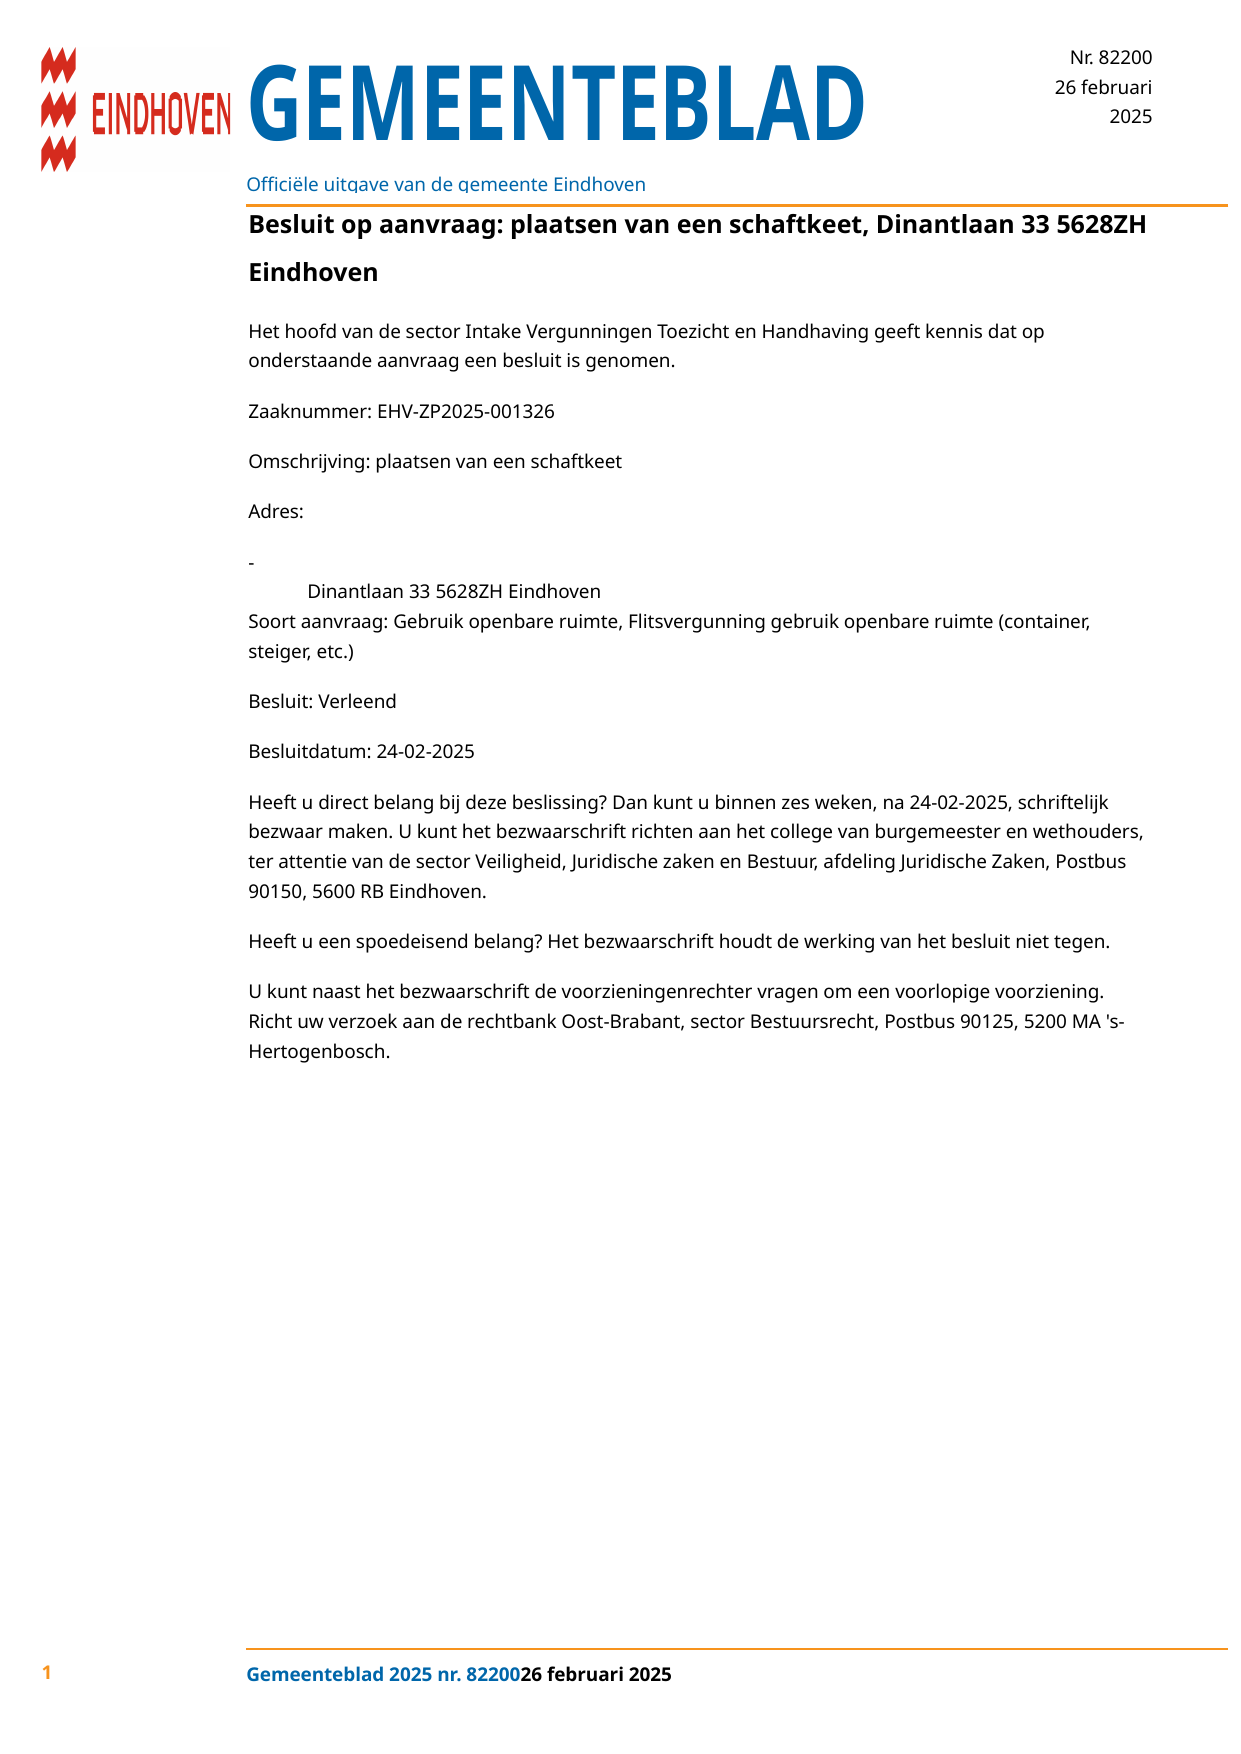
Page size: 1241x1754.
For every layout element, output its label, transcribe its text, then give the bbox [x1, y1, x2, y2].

list Dinantlaan 33 5628ZH Eindhoven [248, 579, 1152, 604]
text Heeft u direct belang bij deze beslissing? Dan kunt u binnen zes weken, na 24-02-2025, schriftelijk bezwaar maken. U kunt het bezwaarschrift richten aan het college van burgemeester en wethouders, ter attentie van de sector Veiligheid, Juridische zaken en Bestuur, afdeling Juridische Zaken, Postbus 90150, 5600 RB Eindhoven. [248, 789, 1152, 904]
text U kunt naast het bezwaarschrift de voorzieningenrechter vragen om een voorlopige voorziening. Richt uw verzoek aan de rechtbank Oost-Brabant, sector Bestuursrecht, Postbus 90125, 5200 MA 's-Hertogenbosch. [248, 979, 1152, 1064]
text Adres: [248, 499, 1152, 524]
picture [41, 47, 231, 172]
text Besluit op aanvraag: plaatsen van een schaftkeet, Dinantlaan 33 5628ZH Eindhoven [248, 207, 1152, 288]
text Besluitdatum: 24-02-2025 [248, 739, 1152, 764]
text Soort aanvraag: Gebruik openbare ruimte, Flitsvergunning gebruik openbare ruimte (container, steiger, etc.) [248, 608, 1152, 664]
text Omschrijving: plaatsen van een schaftkeet [248, 448, 1152, 474]
text Zaaknummer: EHV-ZP2025-001326 [248, 398, 1152, 424]
text Heeft u een spoedeisend belang? Het bezwaarschrift houdt de werking van het besluit niet tegen. [248, 928, 1152, 954]
text Besluit: Verleend [248, 688, 1152, 714]
text Het hoofd van de sector Intake Vergunningen Toezicht en Handhaving geeft kennis dat op onderstaande aanvraag een besluit is genomen. [248, 318, 1152, 373]
